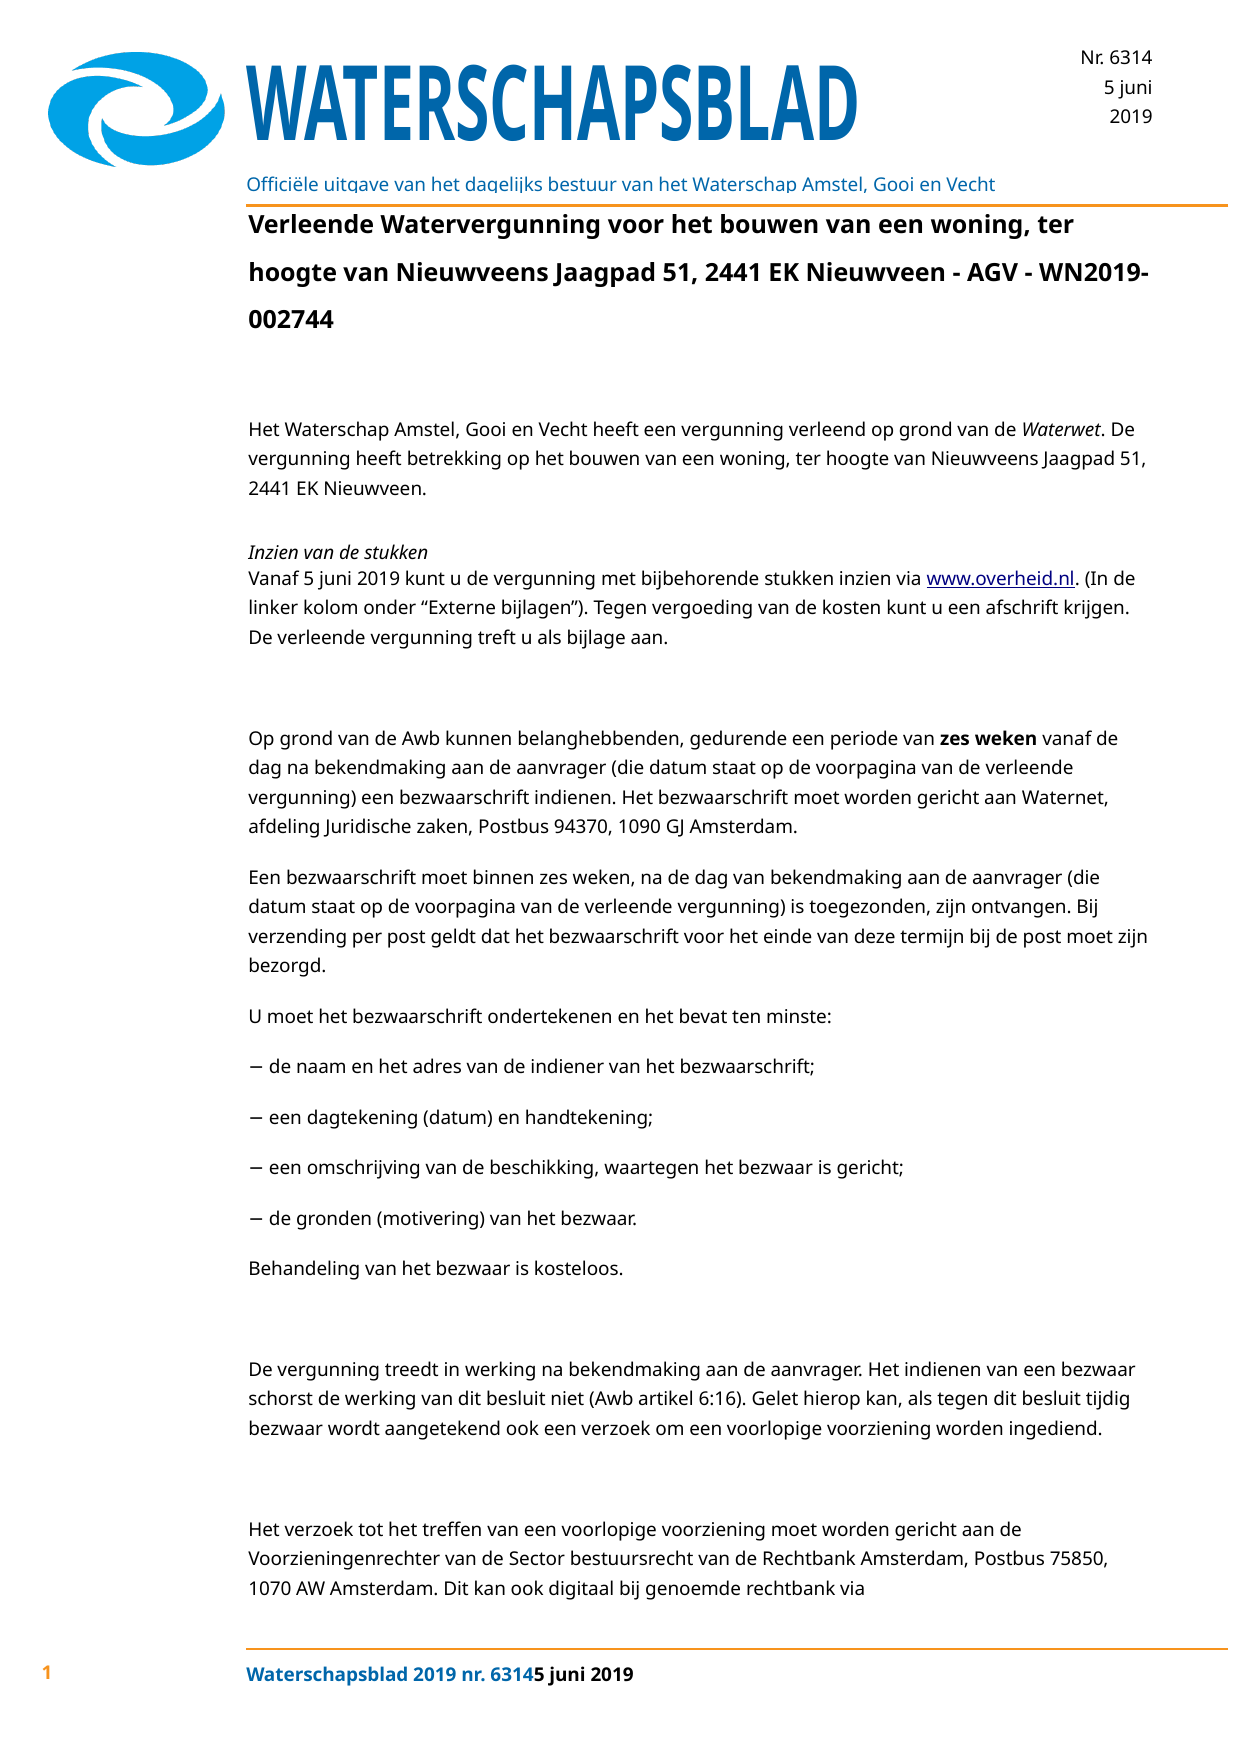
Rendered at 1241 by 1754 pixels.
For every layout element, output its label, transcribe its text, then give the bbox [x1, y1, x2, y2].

text Het verzoek tot het treffen van een voorlopige voorziening moet worden gericht aan de Voorzieningenrechter van de Sector bestuursrecht van de Rechtbank Amsterdam, Postbus 75850, 1070 AW Amsterdam. Dit kan ook digitaal bij genoemde rechtbank via [248, 1516, 1152, 1601]
text − de gronden (motivering) van het bezwaar. [248, 1205, 1152, 1231]
text Een bezwaarschrift moet binnen zes weken, na de dag van bekendmaking aan de aanvrager (die datum staat op de voorpagina van de verleende vergunning) is toegezonden, zijn ontvangen. Bij verzending per post geldt dat het bezwaarschrift voor het einde van deze termijn bij de post moet zijn bezorgd. [248, 864, 1152, 978]
text Het Waterschap Amstel, Gooi en Vecht heeft een vergunning verleend op grond van de Waterwet. De vergunning heeft betrekking op het bouwen van een woning, ter hoogte van Nieuwveens Jaagpad 51, 2441 EK Nieuwveen. [248, 416, 1152, 501]
text U moet het bezwaarschrift ondertekenen en het bevat ten minste: [248, 1003, 1152, 1029]
text − de naam en het adres van de indiener van het bezwaarschrift; [248, 1053, 1152, 1079]
text Inzien van de stukken [248, 539, 1152, 565]
text De vergunning treedt in werking na bekendmaking aan de aanvrager. Het indienen van een bezwaar schorst de werking van dit besluit niet (Awb artikel 6:16). Gelet hierop kan, als tegen dit besluit tijdig bezwaar wordt aangetekend ook een verzoek om een voorlopige voorziening worden ingediend. [248, 1356, 1152, 1441]
text Behandeling van het bezwaar is kosteloos. [248, 1255, 1152, 1281]
text − een omschrijving van de beschikking, waartegen het bezwaar is gericht; [248, 1154, 1152, 1180]
picture [41, 47, 231, 172]
text Vanaf 5 juni 2019 kunt u de vergunning met bijbehorende stukken inzien via www.overheid.nl. (In de linker kolom onder “Externe bijlagen”). Tegen vergoeding van de kosten kunt u een afschrift krijgen. De verleende vergunning treft u als bijlage aan. [248, 565, 1152, 650]
text Op grond van de Awb kunnen belanghebbenden, gedurende een periode van zes weken vanaf de dag na bekendmaking aan de aanvrager (die datum staat op de voorpagina van de verleende vergunning) een bezwaarschrift indienen. Het bezwaarschrift moet worden gericht aan Waternet, afdeling Juridische zaken, Postbus 94370, 1090 GJ Amsterdam. [248, 725, 1152, 839]
text − een dagtekening (datum) en handtekening; [248, 1104, 1152, 1130]
text Verleende Watervergunning voor het bouwen van een woning, ter hoogte van Nieuwveens Jaagpad 51, 2441 EK Nieuwveen - AGV - WN2019-002744 [248, 207, 1152, 336]
